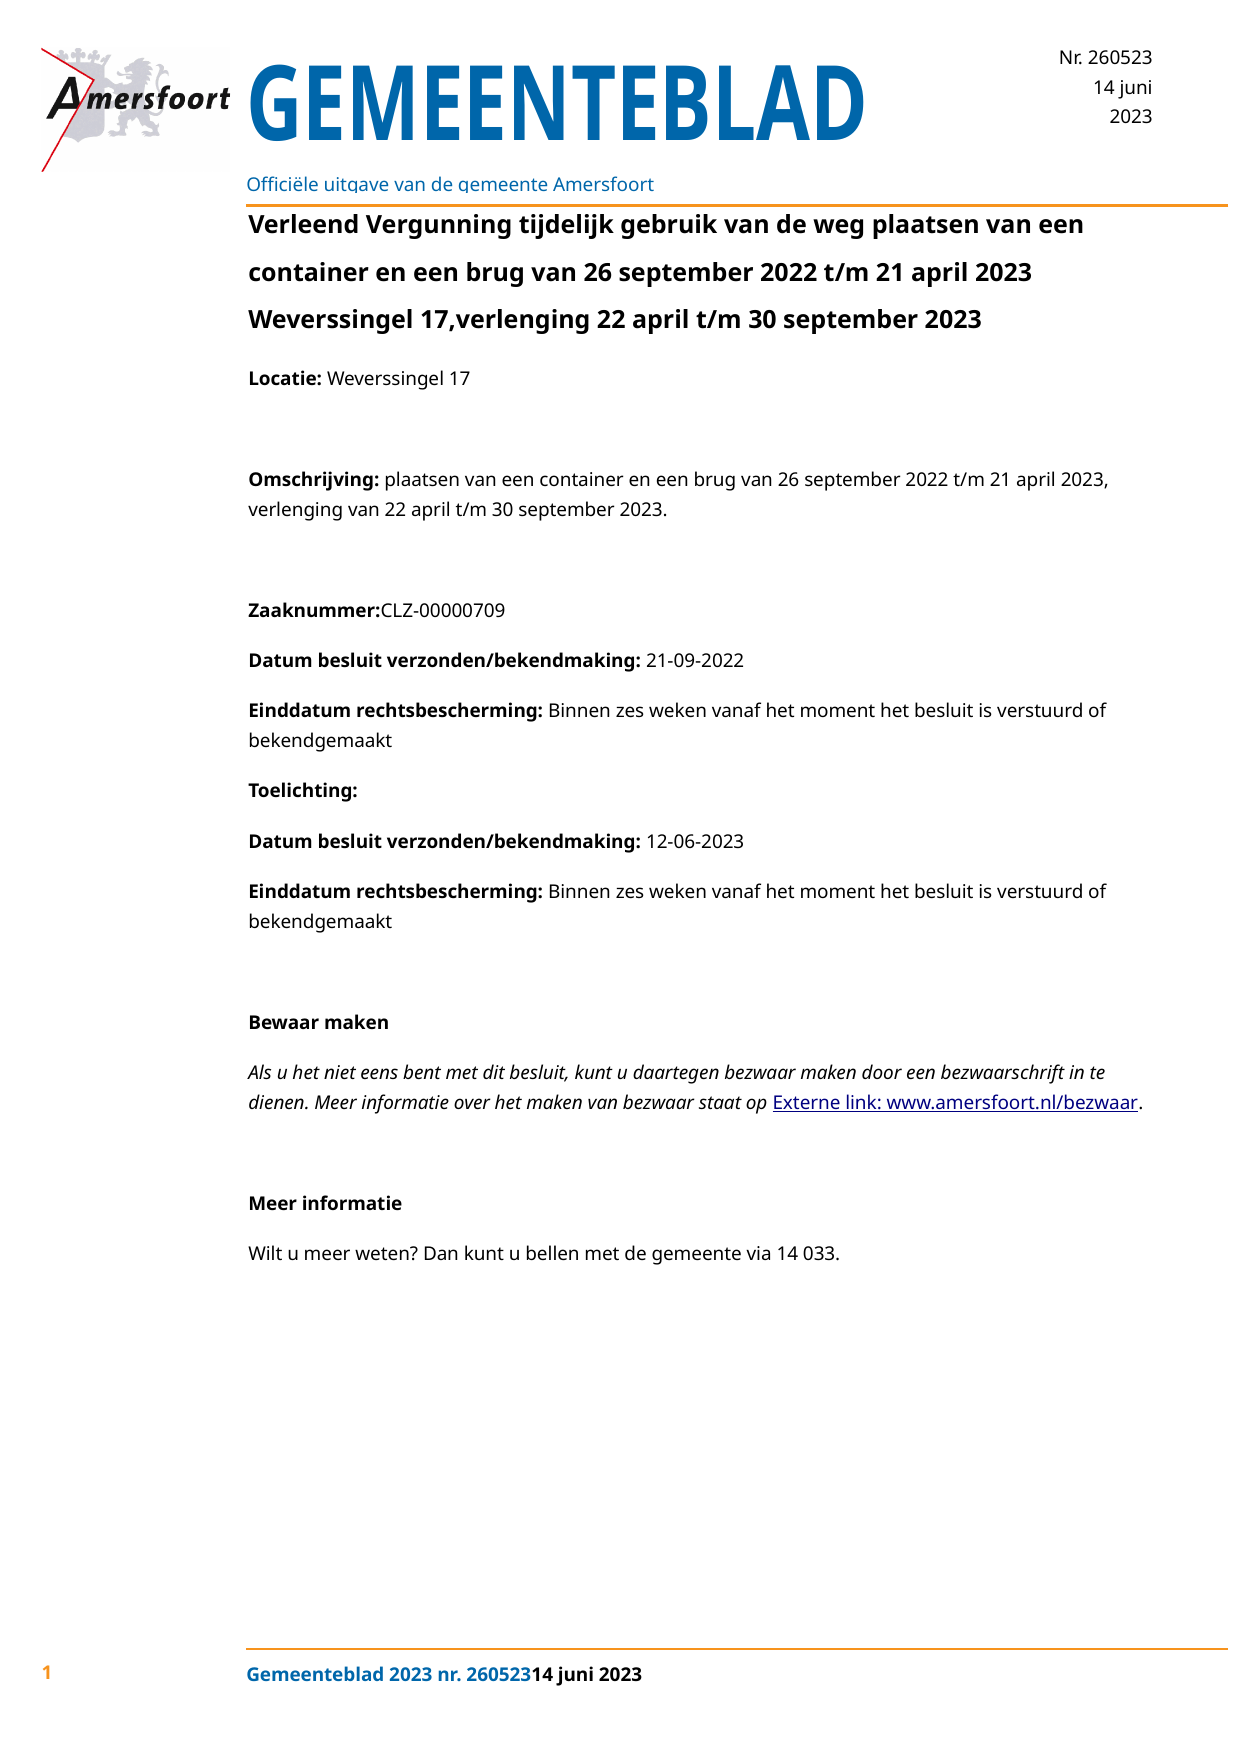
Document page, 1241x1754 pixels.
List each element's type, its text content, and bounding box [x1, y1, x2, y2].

text Wilt u meer weten? Dan kunt u bellen met de gemeente via 14 033. [248, 1240, 1152, 1266]
text Datum besluit verzonden/bekendmaking: 21-09-2022 [248, 647, 1152, 673]
text Verleend Vergunning tijdelijk gebruik van de weg plaatsen van een container en een brug van 26 september 2022 t/m 21 april 2023 Weverssingel 17,verlenging 22 april t/m 30 september 2023 [248, 207, 1152, 336]
picture [41, 47, 231, 172]
text Datum besluit verzonden/bekendmaking: 12-06-2023 [248, 828, 1152, 854]
text Einddatum rechtsbescherming: Binnen zes weken vanaf het moment het besluit is verstuurd of bekendgemaakt [248, 878, 1152, 934]
text Einddatum rechtsbescherming: Binnen zes weken vanaf het moment het besluit is verstuurd of bekendgemaakt [248, 698, 1152, 753]
text Locatie: Weverssingel 17 [248, 366, 1152, 391]
text Zaaknummer:CLZ-00000709 [248, 597, 1152, 622]
text Meer informatie [248, 1190, 1152, 1215]
text Omschrijving: plaatsen van een container en een brug van 26 september 2022 t/m 21 april 2023, verlenging van 22 april t/m 30 september 2023. [248, 466, 1152, 522]
text Bewaar maken [248, 1009, 1152, 1034]
text Toelichting: [248, 778, 1152, 803]
text Als u het niet eens bent met dit besluit, kunt u daartegen bezwaar maken door een bezwaarschrift in te dienen. Meer informatie over het maken van bezwaar staat op Externe link: www.amersfoort.nl/bezwaar. [248, 1059, 1152, 1114]
